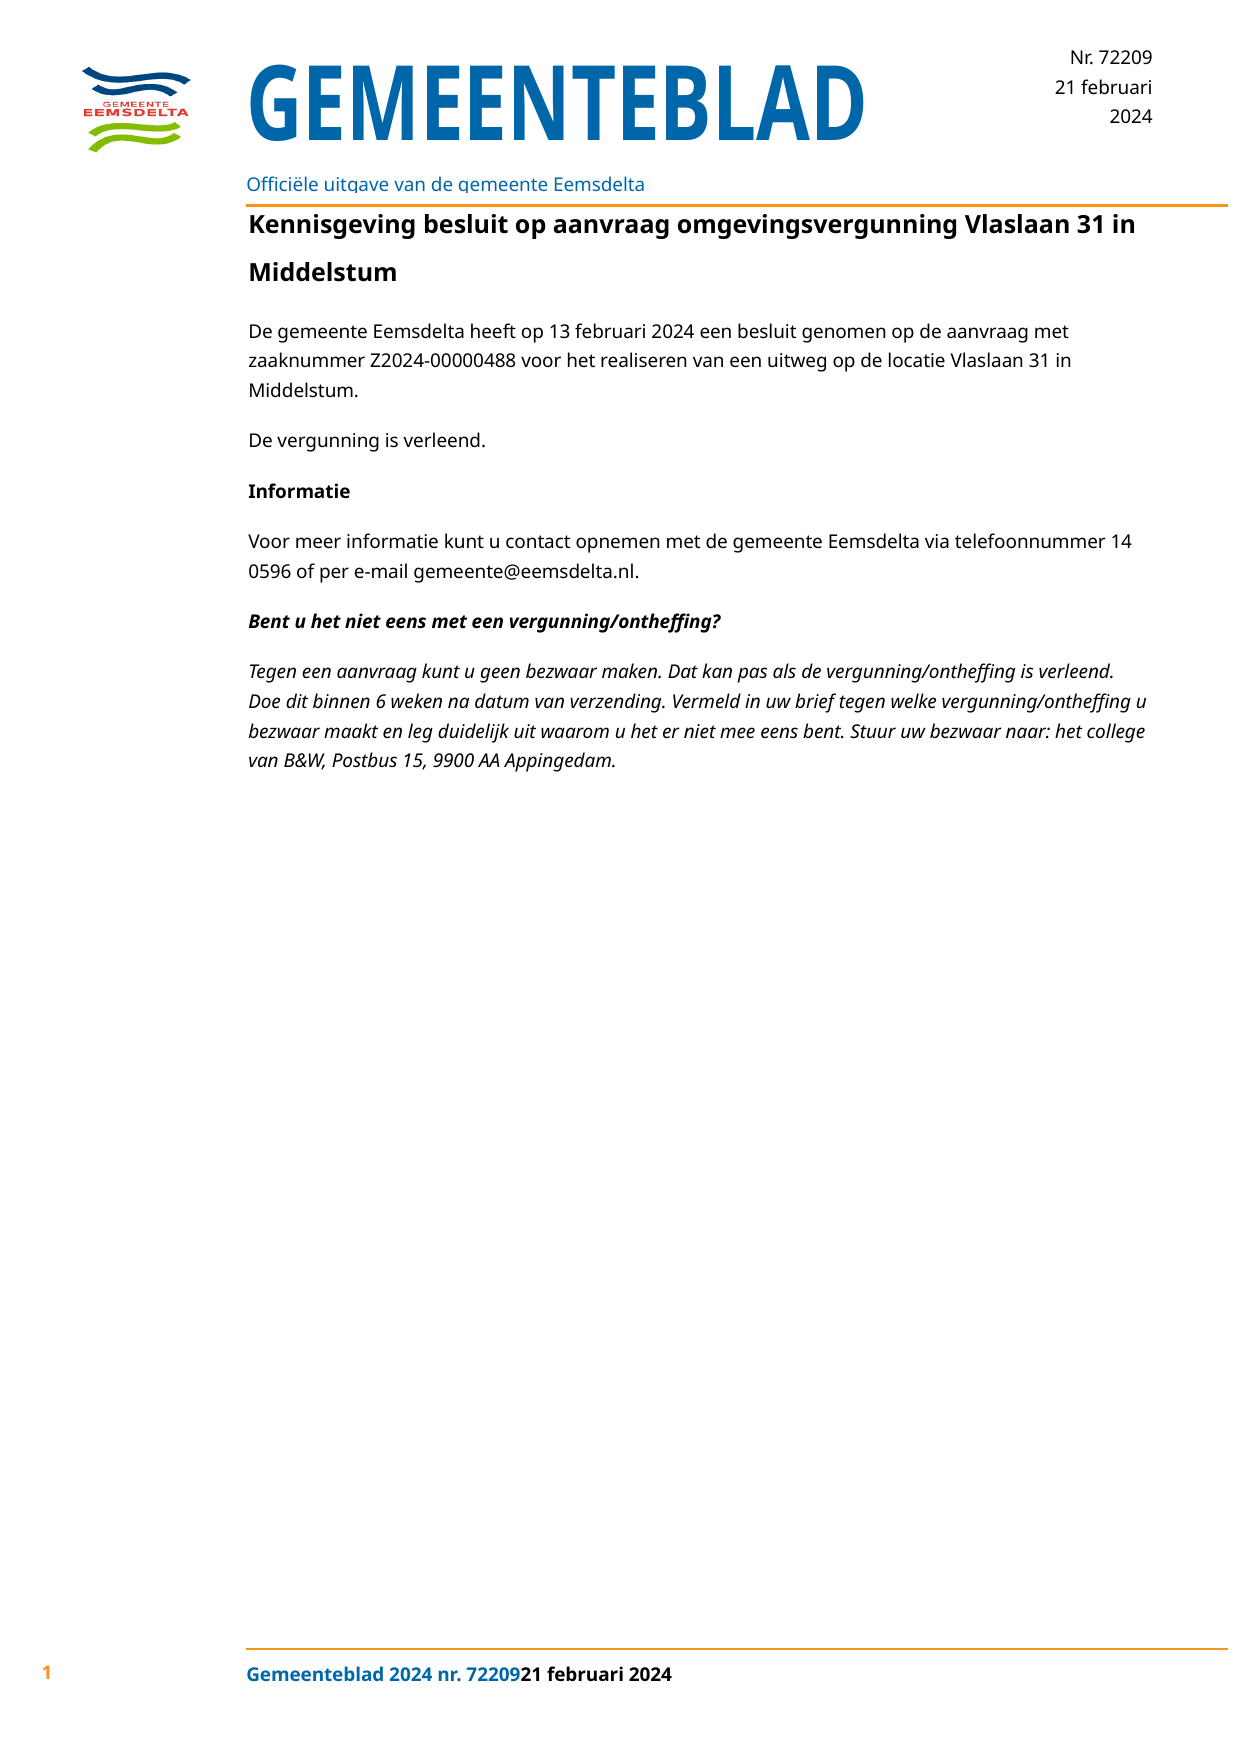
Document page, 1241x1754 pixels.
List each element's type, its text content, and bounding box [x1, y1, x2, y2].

text Informatie [248, 478, 1152, 504]
text De gemeente Eemsdelta heeft op 13 februari 2024 een besluit genomen op de aanvraag met zaaknummer Z2024-00000488 voor het realiseren van een uitweg op de locatie Vlaslaan 31 in Middelstum. [248, 318, 1152, 403]
text Tegen een aanvraag kunt u geen bezwaar maken. Dat kan pas als de vergunning/ontheffing is verleend. Doe dit binnen 6 weken na datum van verzending. Vermeld in uw brief tegen welke vergunning/ontheffing u bezwaar maakt en leg duidelijk uit waarom u het er niet mee eens bent. Stuur uw bezwaar naar: het college van B&W, Postbus 15, 9900 AA Appingedam. [248, 659, 1152, 773]
text Bent u het niet eens met een vergunning/ontheffing? [248, 608, 1152, 634]
text De vergunning is verleend. [248, 427, 1152, 453]
text Kennisgeving besluit op aanvraag omgevingsvergunning Vlaslaan 31 in Middelstum [248, 207, 1152, 288]
text Voor meer informatie kunt u contact opnemen met de gemeente Eemsdelta via telefoonnummer 14 0596 of per e-mail gemeente@eemsdelta.nl. [248, 528, 1152, 584]
picture [41, 47, 231, 172]
